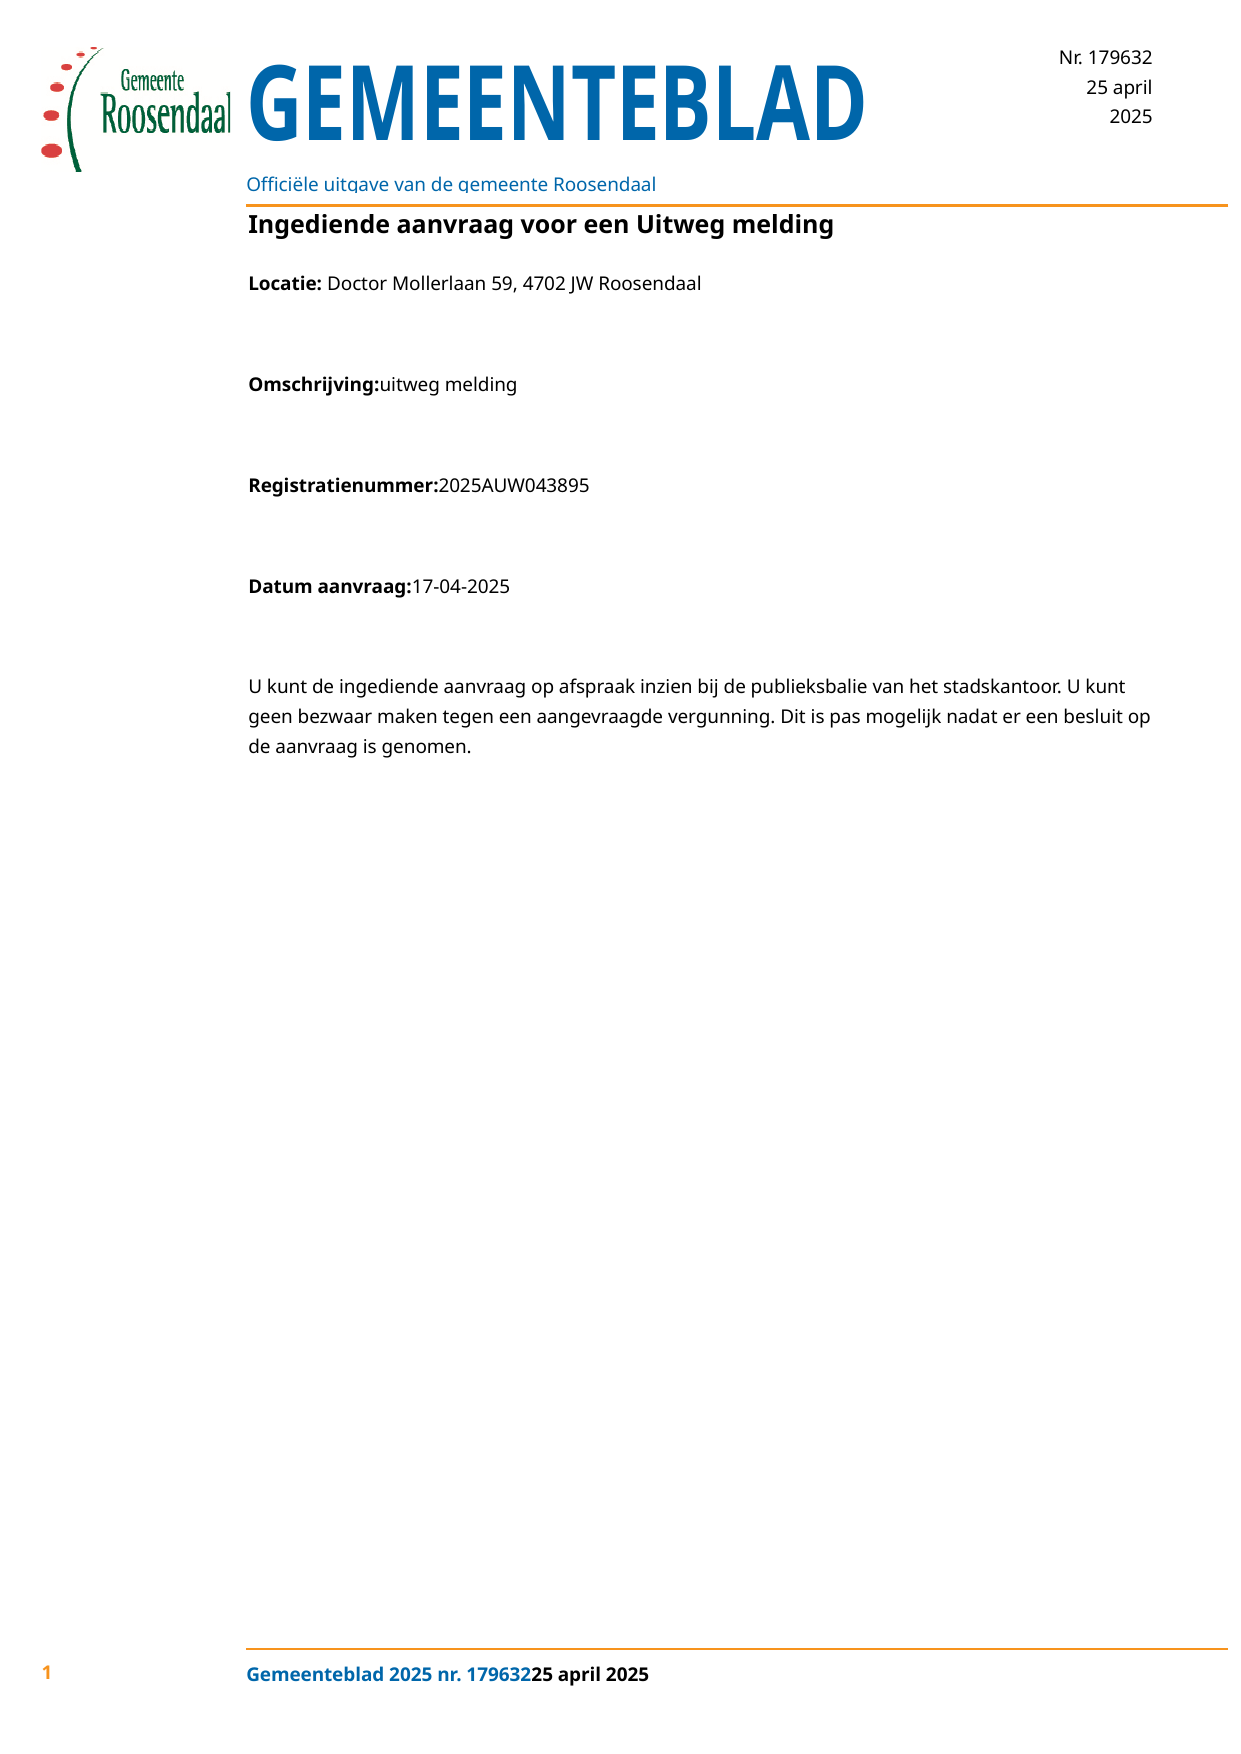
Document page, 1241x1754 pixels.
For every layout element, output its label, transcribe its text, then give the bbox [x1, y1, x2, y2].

text U kunt de ingediende aanvraag op afspraak inzien bij de publieksbalie van het stadskantoor. U kunt geen bezwaar maken tegen een aangevraagde vergunning. Dit is pas mogelijk nadat er een besluit op de aanvraag is genomen. [248, 674, 1152, 758]
text Locatie: Doctor Mollerlaan 59, 4702 JW Roosendaal [248, 270, 1152, 296]
text Omschrijving:uitweg melding [248, 371, 1152, 397]
text Registratienummer:2025AUW043895 [248, 472, 1152, 498]
picture [41, 47, 231, 172]
text Ingediende aanvraag voor een Uitweg melding [248, 207, 1152, 241]
text Datum aanvraag:17-04-2025 [248, 573, 1152, 598]
